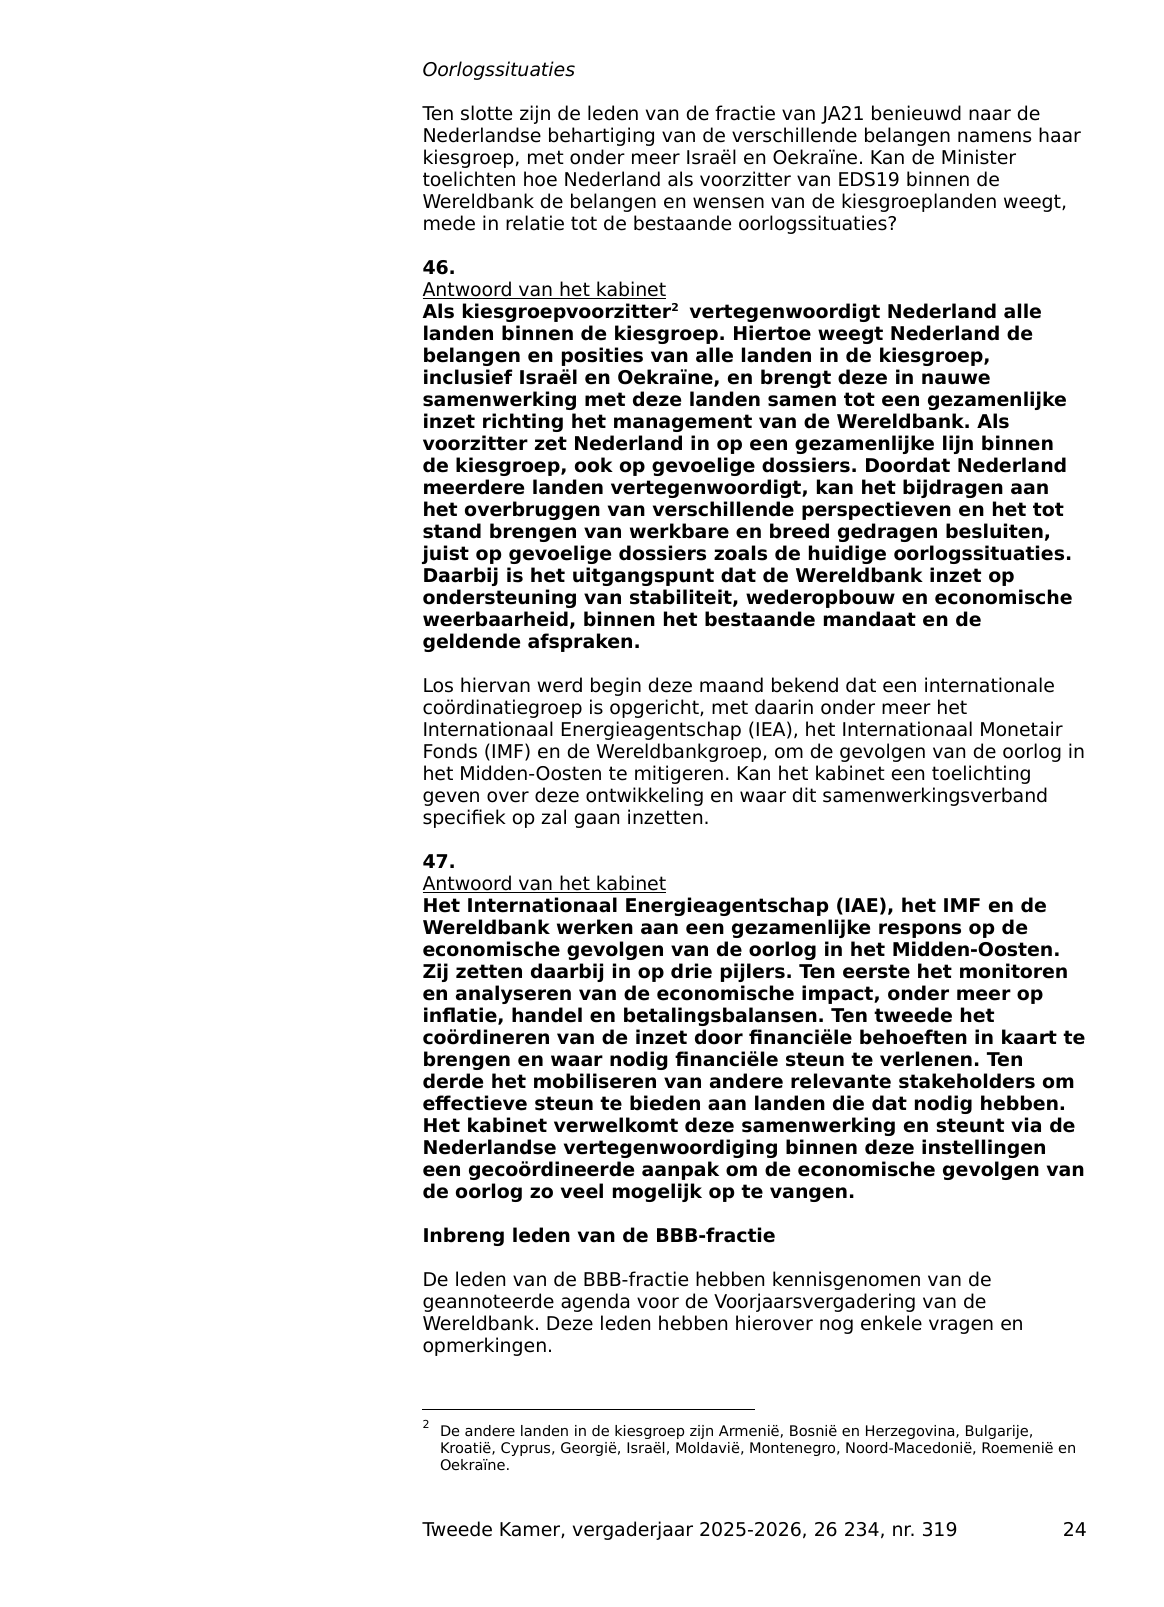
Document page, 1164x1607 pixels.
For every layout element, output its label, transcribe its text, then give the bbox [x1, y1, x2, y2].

text Als kiesgroepvoorzitter vertegenwoordigt Nederland alle landen binnen de kiesgroep. Hiertoe weegt Nederland de belangen en posities van alle landen in de kiesgroep, inclusief Israël en Oekraïne, en brengt deze in nauwe samenwerking met deze landen samen tot een gezamenlijke inzet richting het management van de Wereldbank. Als voorzitter zet Nederland in op een gezamenlijke lijn binnen de kiesgroep, ook op gevoelige dossiers. Doordat Nederland meerdere landen vertegenwoordigt, kan het bijdragen aan het overbruggen van verschillende perspectieven en het tot stand brengen van werkbare en breed gedragen besluiten, juist op gevoelige dossiers zoals de huidige oorlogssituaties. Daarbij is het uitgangspunt dat de Wereldbank inzet op ondersteuning van stabiliteit, wederopbouw en economische weerbaarheid, binnen het bestaande mandaat en de geldende afspraken. [422, 301, 1087, 653]
text Antwoord van het kabinet [422, 279, 1087, 301]
text Ten slotte zijn de leden van de fractie van JA21 benieuwd naar de Nederlandse behartiging van de verschillende belangen namens haar kiesgroep, met onder meer Israël en Oekraïne. Kan de Minister toelichten hoe Nederland als voorzitter van EDS19 binnen de Wereldbank de belangen en wensen van de kiesgroeplanden weegt, mede in relatie tot de bestaande oorlogssituaties? [422, 103, 1087, 235]
text 46. [422, 257, 1087, 279]
text Los hiervan werd begin deze maand bekend dat een internationale coördinatiegroep is opgericht, met daarin onder meer het Internationaal Energieagentschap (IEA), het Internationaal Monetair Fonds (IMF) en de Wereldbankgroep, om de gevolgen van de oorlog in het Midden-Oosten te mitigeren. Kan het kabinet een toelichting geven over deze ontwikkeling en waar dit samenwerkingsverband specifiek op zal gaan inzetten. [422, 675, 1087, 829]
subtitle Inbreng leden van de BBB-fractie [422, 1225, 1087, 1247]
text De leden van de BBB-fractie hebben kennisgenomen van de geannoteerde agenda voor de Voorjaarsvergadering van de Wereldbank. Deze leden hebben hierover nog enkele vragen en opmerkingen. [422, 1269, 1087, 1357]
text Antwoord van het kabinet [422, 873, 1087, 895]
text De andere landen in de kiesgroep zijn Armenië, Bosnië en Herzegovina, Bulgarije, Kroatië, Cyprus, Georgië, Israël, Moldavië, Montenegro, Noord-Macedonië, Roemenië en Oekraïne. [422, 1418, 1087, 1474]
text Het Internationaal Energieagentschap (IAE), het IMF en de Wereldbank werken aan een gezamenlijke respons op de economische gevolgen van de oorlog in het Midden-Oosten. Zij zetten daarbij in op drie pijlers. Ten eerste het monitoren en analyseren van de economische impact, onder meer op inflatie, handel en betalingsbalansen. Ten tweede het coördineren van de inzet door financiële behoeften in kaart te brengen en waar nodig financiële steun te verlenen. Ten derde het mobiliseren van andere relevante stakeholders om effectieve steun te bieden aan landen die dat nodig hebben. Het kabinet verwelkomt deze samenwerking en steunt via de Nederlandse vertegenwoordiging binnen deze instellingen een gecoördineerde aanpak om de economische gevolgen van de oorlog zo veel mogelijk op te vangen. [422, 895, 1087, 1203]
text 47. [422, 851, 1087, 873]
subtitle Oorlogssituaties [422, 59, 1087, 81]
